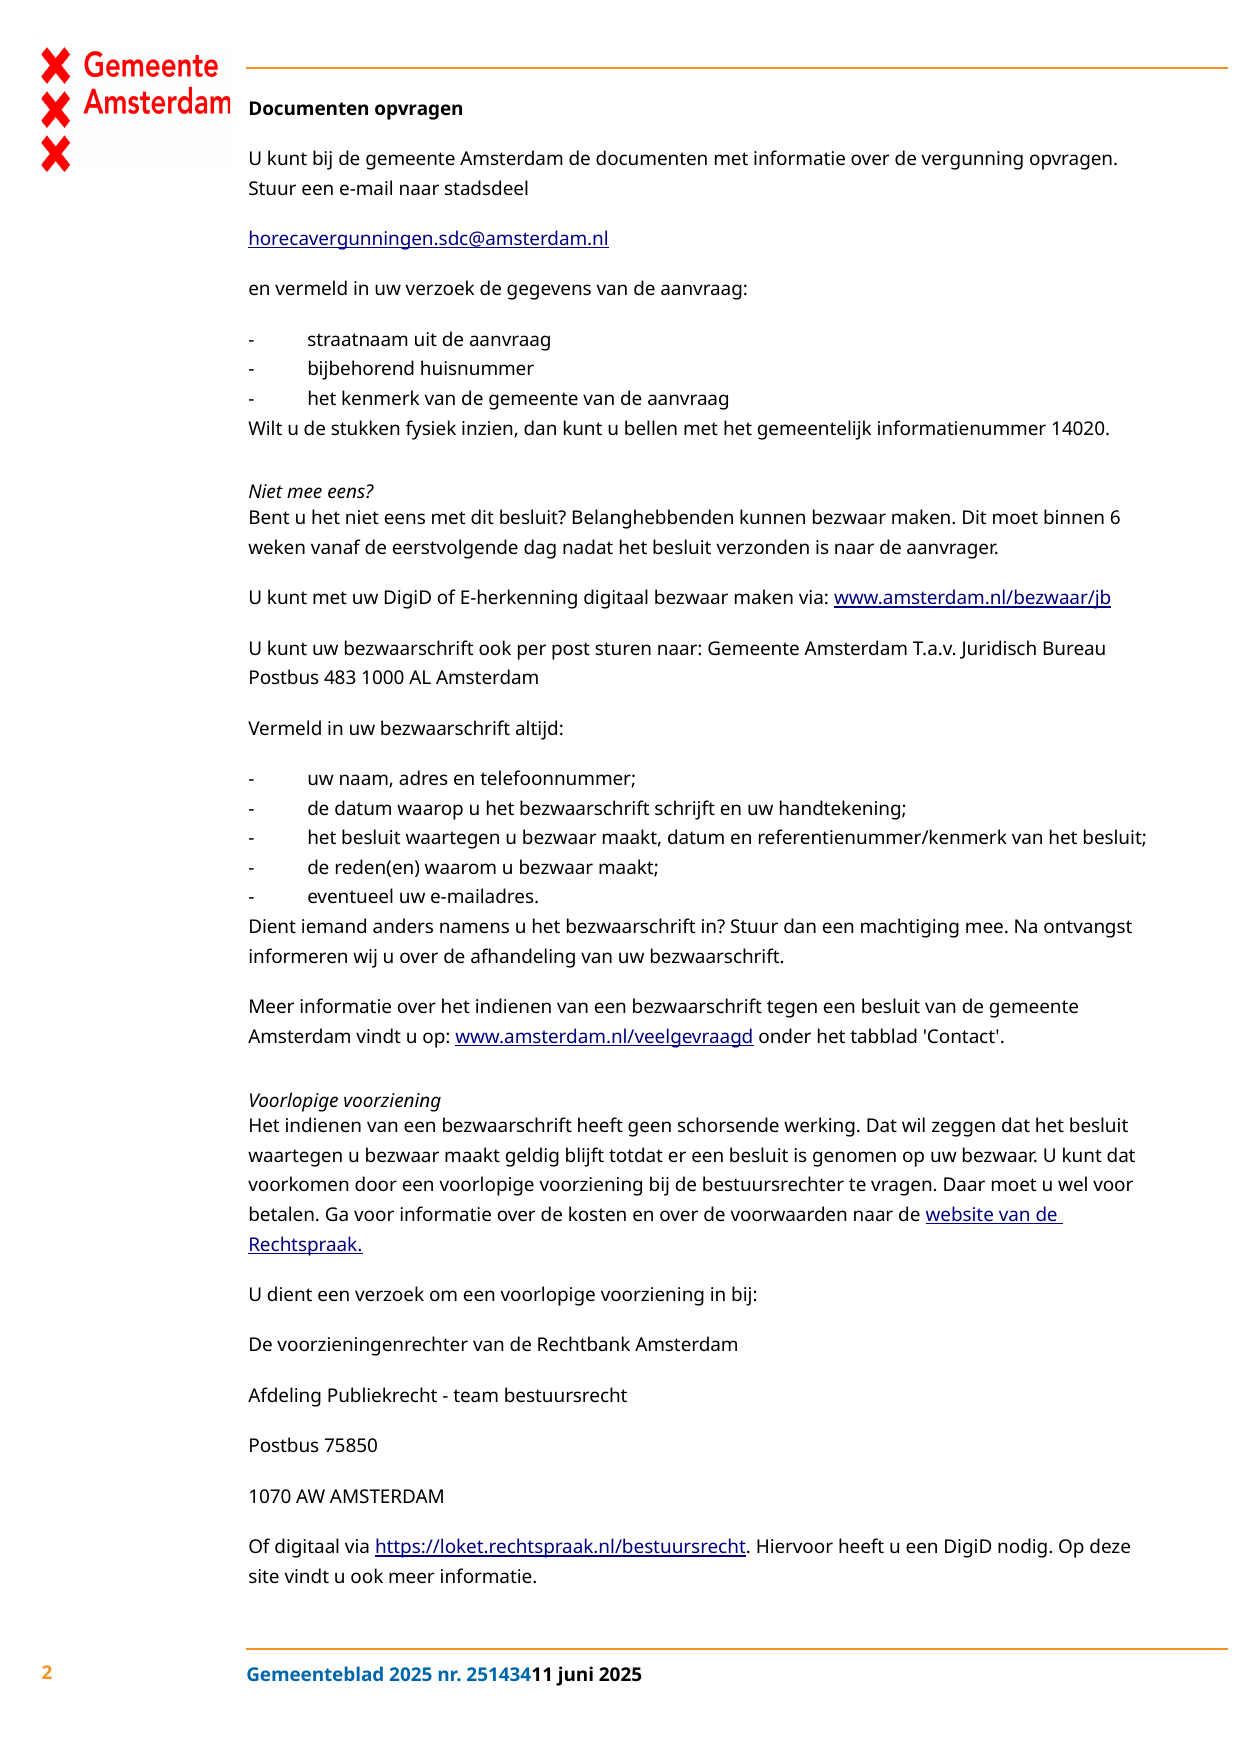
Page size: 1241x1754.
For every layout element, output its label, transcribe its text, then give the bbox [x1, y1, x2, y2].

text horecavergunningen.sdc@amsterdam.nl [248, 225, 1152, 251]
picture [41, 47, 231, 172]
text Dient iemand anders namens u het bezwaarschrift in? Stuur dan een machtiging mee. Na ontvangst informeren wij u over de afhandeling van uw bezwaarschrift. [248, 913, 1152, 968]
text U dient een verzoek om een voorlopige voorziening in bij: [248, 1281, 1152, 1307]
list het kenmerk van de gemeente van de aanvraag [248, 385, 1152, 411]
text Het indienen van een bezwaarschrift heeft geen schorsende werking. Dat wil zeggen dat het besluit waartegen u bezwaar maakt geldig blijft totdat er een besluit is genomen op uw bezwaar. U kunt dat voorkomen door een voorlopige voorziening bij de bestuursrechter te vragen. Daar moet u wel voor betalen. Ga voor informatie over de kosten en over de voorwaarden naar de website van de Rechtspraak. [248, 1112, 1152, 1257]
text U kunt uw bezwaarschrift ook per post sturen naar: Gemeente Amsterdam T.a.v. Juridisch Bureau Postbus 483 1000 AL Amsterdam [248, 635, 1152, 690]
text Afdeling Publiekrecht - team bestuursrecht [248, 1382, 1152, 1408]
list uw naam, adres en telefoonnummer; [248, 765, 1152, 791]
text U kunt bij de gemeente Amsterdam de documenten met informatie over de vergunning opvragen. Stuur een e-mail naar stadsdeel [248, 145, 1152, 201]
text Voorlopige voorziening [248, 1087, 1152, 1112]
text U kunt met uw DigiD of E-herkenning digitaal bezwaar maken via: www.amsterdam.nl/bezwaar/jb [248, 584, 1152, 610]
text Of digitaal via https://loket.rechtspraak.nl/bestuursrecht. Hiervoor heeft u een DigiD nodig. Op deze site vindt u ook meer informatie. [248, 1533, 1152, 1589]
text Documenten opvragen [248, 95, 1152, 121]
list de reden(en) waarom u bezwaar maakt; [248, 854, 1152, 880]
text Bent u het niet eens met dit besluit? Belanghebbenden kunnen bezwaar maken. Dit moet binnen 6 weken vanaf de eerstvolgende dag nadat het besluit verzonden is naar de aanvrager. [248, 504, 1152, 560]
text Postbus 75850 [248, 1432, 1152, 1458]
text Wilt u de stukken fysiek inzien, dan kunt u bellen met het gemeentelijk informatienummer 14020. [248, 415, 1152, 441]
text 1070 AW AMSTERDAM [248, 1483, 1152, 1509]
text De voorzieningenrechter van de Rechtbank Amsterdam [248, 1332, 1152, 1357]
text Niet mee eens? [248, 479, 1152, 504]
text Vermeld in uw bezwaarschrift altijd: [248, 715, 1152, 741]
list eventueel uw e-mailadres. [248, 884, 1152, 909]
text en vermeld in uw verzoek de gegevens van de aanvraag: [248, 276, 1152, 301]
list straatnaam uit de aanvraag [248, 326, 1152, 352]
list het besluit waartegen u bezwaar maakt, datum en referentienummer/kenmerk van het besluit; [248, 824, 1152, 850]
list bijbehorend huisnummer [248, 356, 1152, 381]
list de datum waarop u het bezwaarschrift schrijft en uw handtekening; [248, 795, 1152, 821]
text Meer informatie over het indienen van een bezwaarschrift tegen een besluit van de gemeente Amsterdam vindt u op: www.amsterdam.nl/veelgevraagd onder het tabblad 'Contact'. [248, 993, 1152, 1048]
